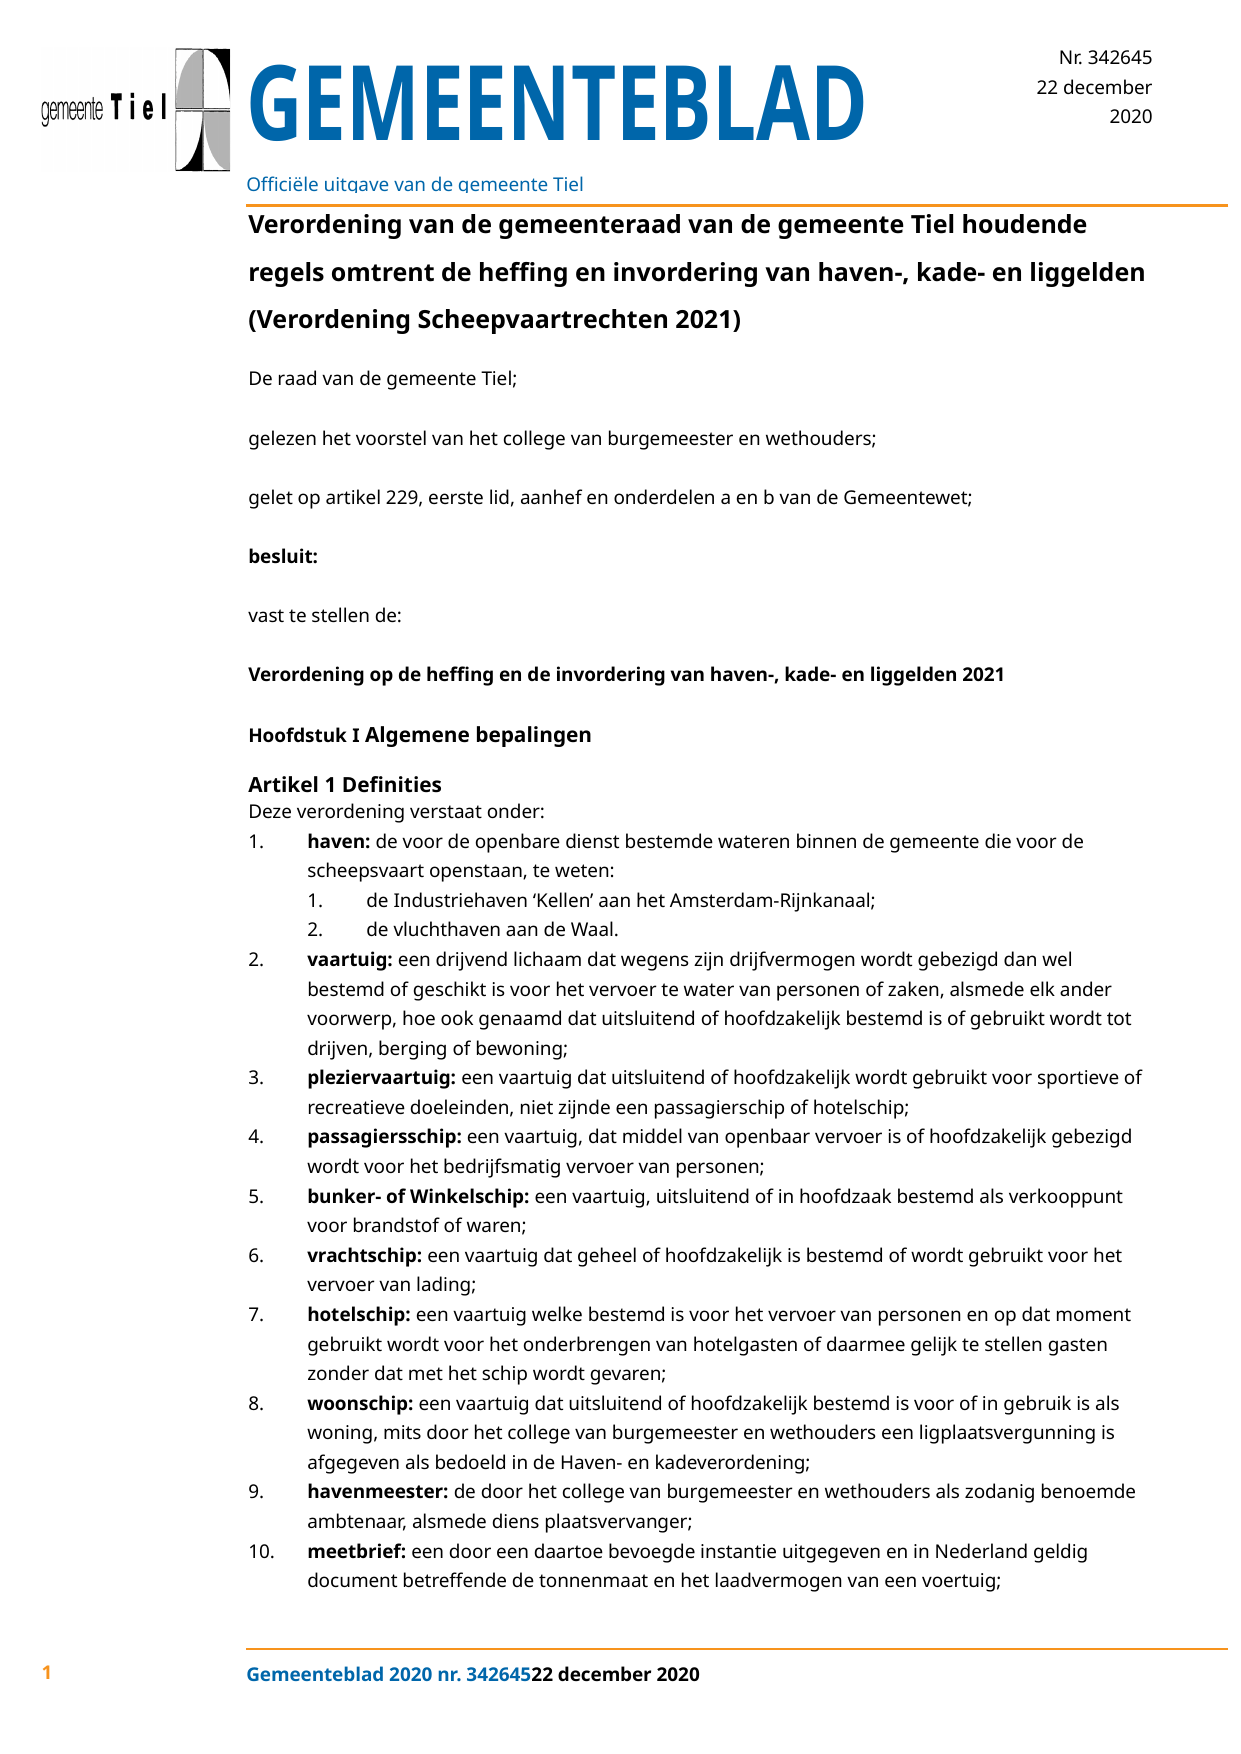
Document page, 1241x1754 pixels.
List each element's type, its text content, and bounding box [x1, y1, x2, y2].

text Verordening op de heffing en de invordering van haven-, kade- en liggelden 2021 [248, 661, 1152, 687]
picture [41, 47, 231, 172]
list meetbrief: een door een daartoe bevoegde instantie uitgegeven en in Nederland geldig document betreffende de tonnenmaat en het laadvermogen van een voertuig; [248, 1538, 1152, 1593]
list woonschip: een vaartuig dat uitsluitend of hoofdzakelijk bestemd is voor of in gebruik is als woning, mits door het college van burgemeester en wethouders een ligplaatsvergunning is afgegeven als bedoeld in de Haven- en kadeverordening; [248, 1390, 1152, 1475]
list de Industriehaven ‘Kellen’ aan het Amsterdam-Rijnkanaal; [307, 887, 1152, 913]
list pleziervaartuig: een vaartuig dat uitsluitend of hoofdzakelijk wordt gebruikt voor sportieve of recreatieve doeleinden, niet zijnde een passagierschip of hotelschip; [248, 1064, 1152, 1120]
list bunker- of Winkelschip: een vaartuig, uitsluitend of in hoofdzaak bestemd als verkooppunt voor brandstof of waren; [248, 1183, 1152, 1238]
text Verordening van de gemeenteraad van de gemeente Tiel houdende regels omtrent de heffing en invordering van haven-, kade- en liggelden (Verordening Scheepvaartrechten 2021) [248, 207, 1152, 336]
text vast te stellen de: [248, 602, 1152, 628]
text Deze verordening verstaat onder: [248, 798, 1152, 824]
list haven: de voor de openbare dienst bestemde wateren binnen de gemeente die voor de scheepsvaart openstaan, te weten: [248, 828, 1152, 883]
list vrachtschip: een vaartuig dat geheel of hoofdzakelijk is bestemd of wordt gebruikt voor het vervoer van lading; [248, 1242, 1152, 1297]
list vaartuig: een drijvend lichaam dat wegens zijn drijfvermogen wordt gebezigd dan wel bestemd of geschikt is voor het vervoer te water van personen of zaken, alsmede elk ander voorwerp, hoe ook genaamd dat uitsluitend of hoofdzakelijk bestemd is of gebruikt wordt tot drijven, berging of bewoning; [248, 946, 1152, 1061]
text De raad van de gemeente Tiel; [248, 366, 1152, 391]
list hotelschip: een vaartuig welke bestemd is voor het vervoer van personen en op dat moment gebruikt wordt voor het onderbrengen van hotelgasten of daarmee gelijk te stellen gasten zonder dat met het schip wordt gevaren; [248, 1301, 1152, 1386]
text besluit: [248, 543, 1152, 569]
text Hoofdstuk I Algemene bepalingen [248, 721, 1152, 749]
text Artikel 1 Definities [248, 770, 1152, 798]
text gelet op artikel 229, eerste lid, aanhef en onderdelen a en b van de Gemeentewet; [248, 484, 1152, 509]
list de vluchthaven aan de Waal. [307, 917, 1152, 942]
text gelezen het voorstel van het college van burgemeester en wethouders; [248, 425, 1152, 450]
list passagiersschip: een vaartuig, dat middel van openbaar vervoer is of hoofdzakelijk gebezigd wordt voor het bedrijfsmatig vervoer van personen; [248, 1124, 1152, 1179]
list havenmeester: de door het college van burgemeester en wethouders als zodanig benoemde ambtenaar, alsmede diens plaatsvervanger; [248, 1479, 1152, 1534]
